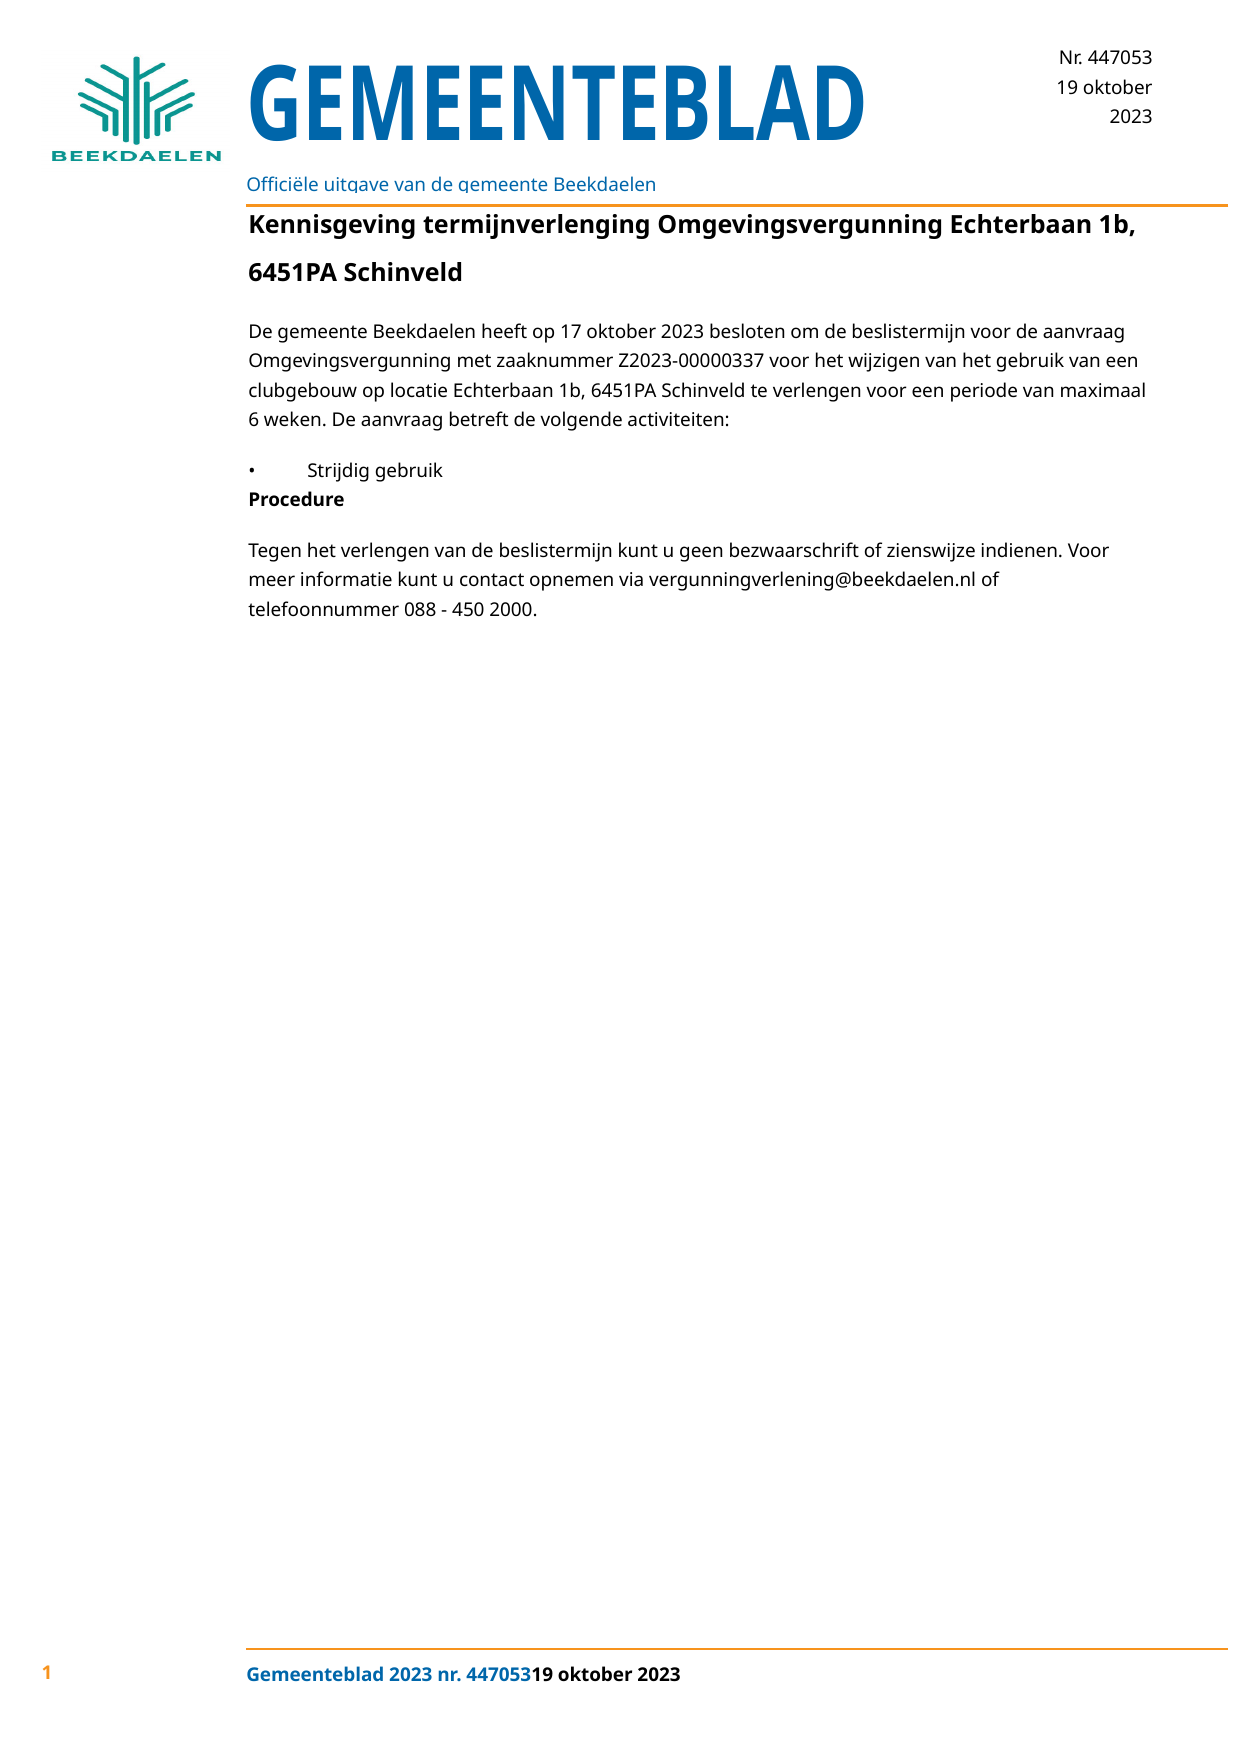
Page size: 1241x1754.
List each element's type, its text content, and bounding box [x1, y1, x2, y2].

text Kennisgeving termijnverlenging Omgevingsvergunning Echterbaan 1b, 6451PA Schinveld [248, 207, 1152, 288]
picture [41, 47, 231, 172]
text Tegen het verlengen van de beslistermijn kunt u geen bezwaarschrift of zienswijze indienen. Voor meer informatie kunt u contact opnemen via vergunningverlening@beekdaelen.nl of telefoonnummer 088 - 450 2000. [248, 537, 1152, 622]
text Procedure [248, 487, 1152, 512]
text De gemeente Beekdaelen heeft op 17 oktober 2023 besloten om de beslistermijn voor de aanvraag Omgevingsvergunning met zaaknummer Z2023-00000337 voor het wijzigen van het gebruik van een clubgebouw op locatie Echterbaan 1b, 6451PA Schinveld te verlengen voor een periode van maximaal 6 weken. De aanvraag betreft de volgende activiteiten: [248, 318, 1152, 432]
list Strijdig gebruik [248, 457, 1152, 483]
